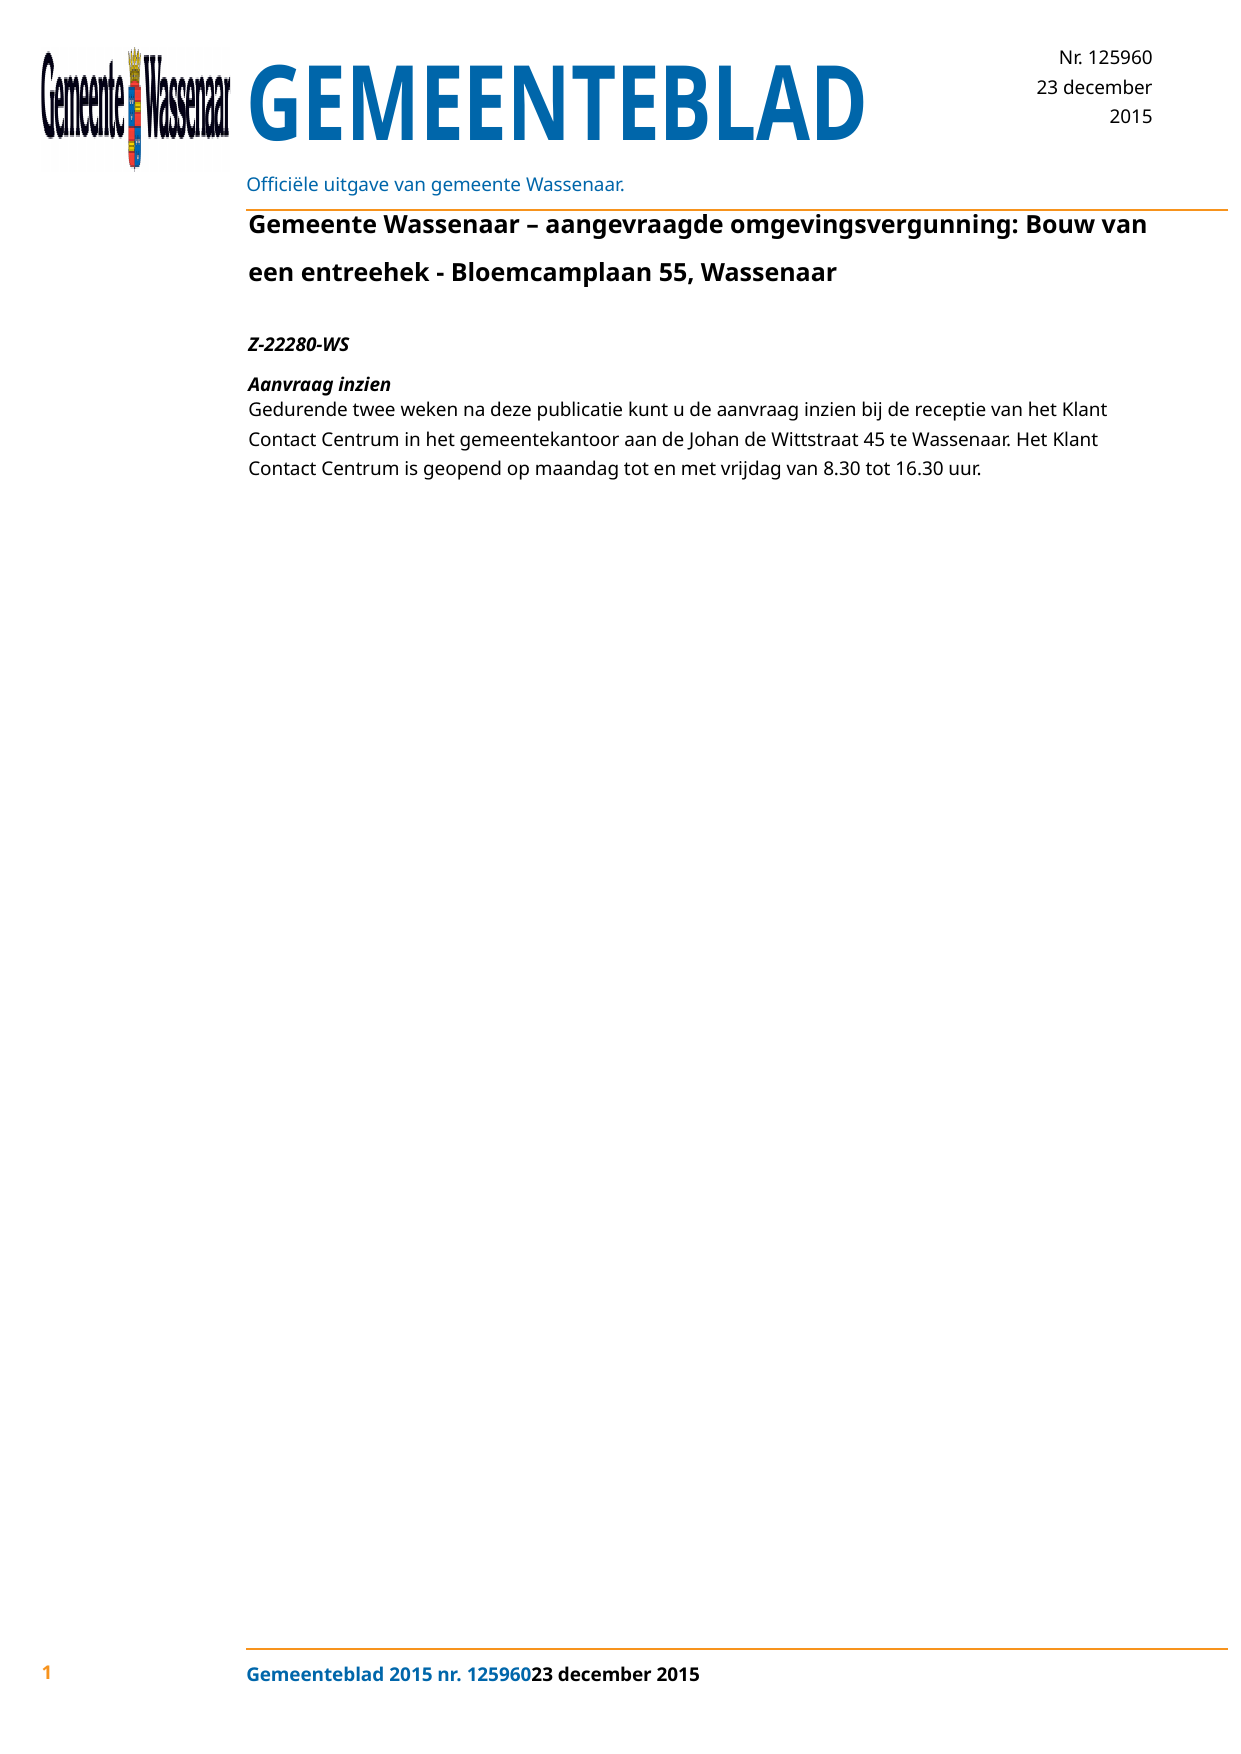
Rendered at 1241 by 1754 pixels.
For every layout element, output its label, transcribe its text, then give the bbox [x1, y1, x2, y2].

text Gedurende twee weken na deze publicatie kunt u de aanvraag inzien bij de receptie van het Klant Contact Centrum in het gemeentekantoor aan de Johan de Wittstraat 45 te Wassenaar. Het Klant Contact Centrum is geopend op maandag tot en met vrijdag van 8.30 tot 16.30 uur. [248, 396, 1152, 481]
text Z-22280-WS [248, 331, 1152, 357]
text Gemeente Wassenaar – aangevraagde omgevingsvergunning: Bouw van een entreehek - Bloemcamplaan 55, Wassenaar [248, 211, 1152, 288]
picture [41, 47, 231, 172]
text Aanvraag inzien [248, 371, 1152, 396]
